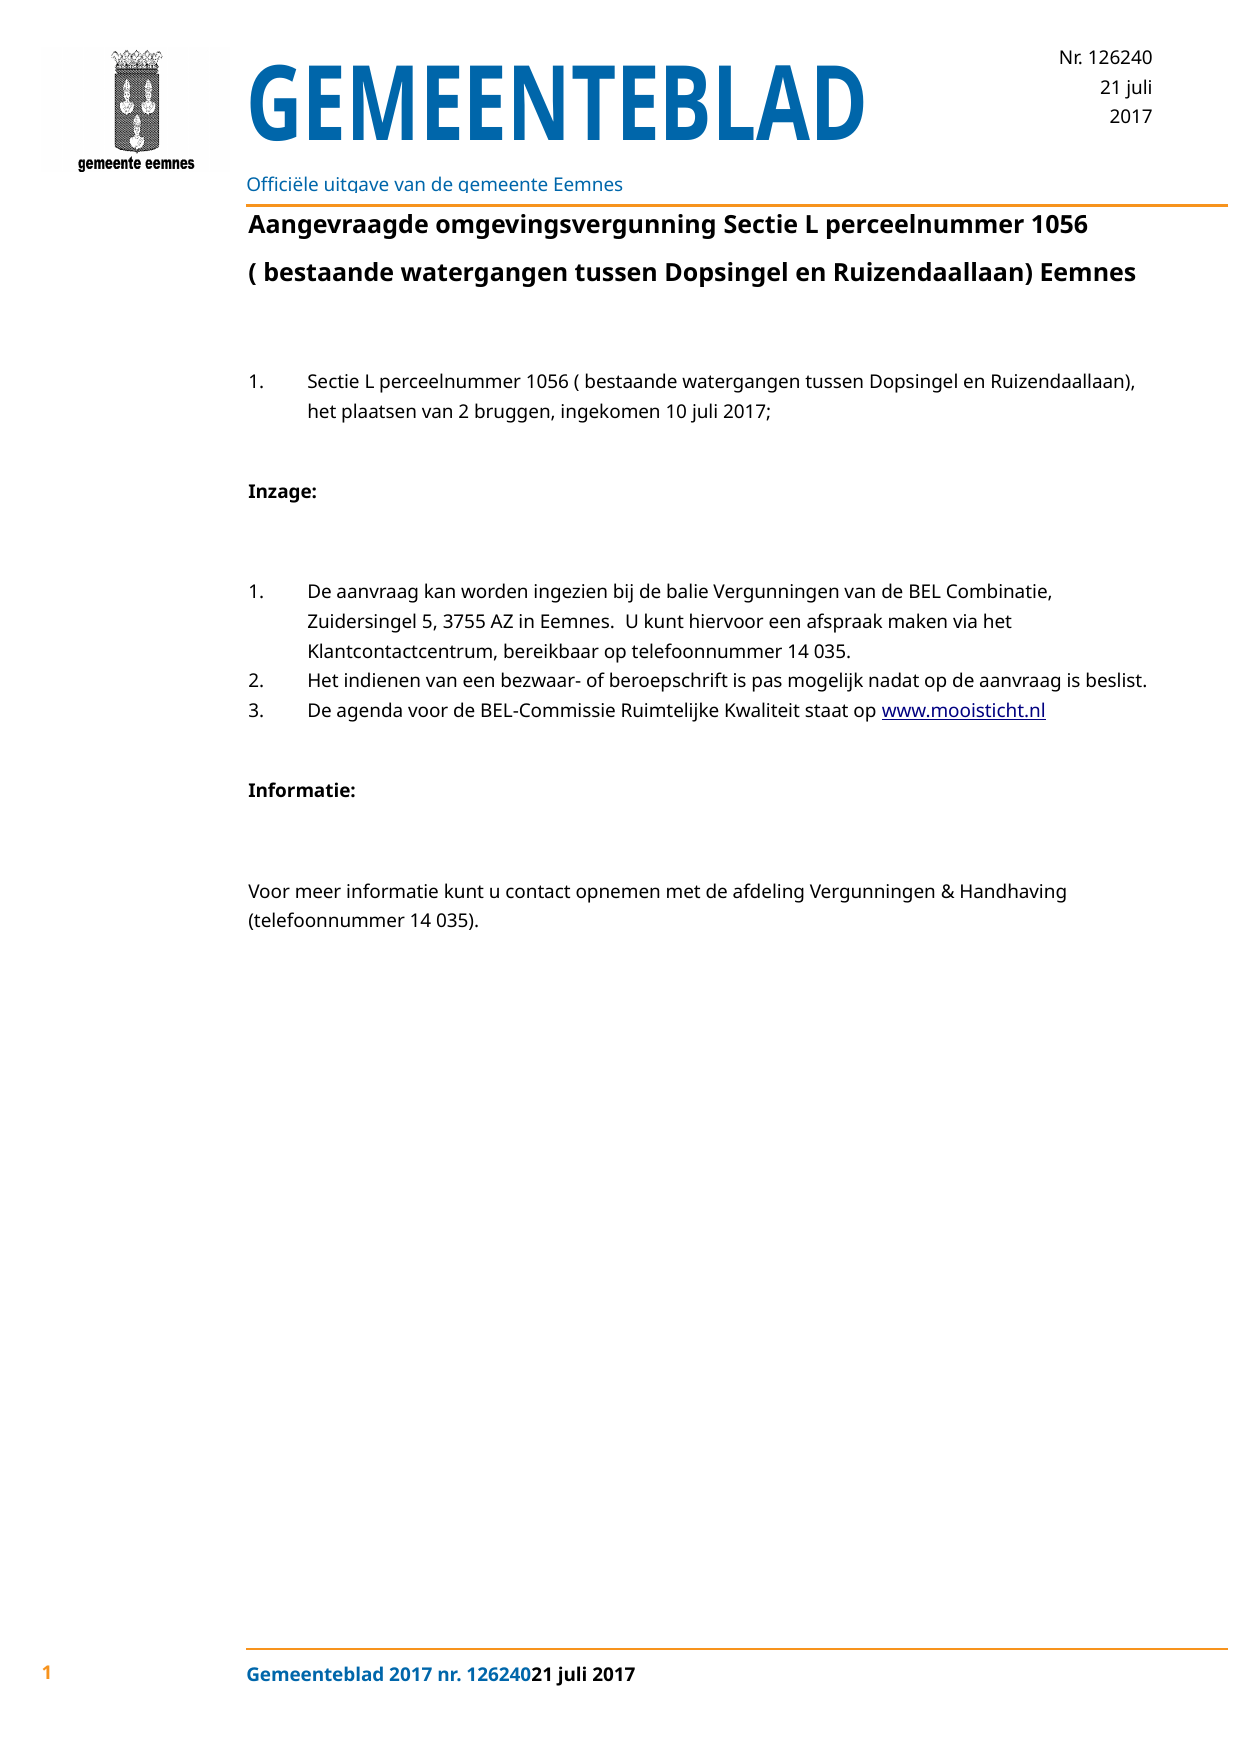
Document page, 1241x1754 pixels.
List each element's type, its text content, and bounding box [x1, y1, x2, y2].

list De aanvraag kan worden ingezien bij de balie Vergunningen van de BEL Combinatie, Zuidersingel 5, 3755 AZ in Eemnes. U kunt hiervoor een afspraak maken via het Klantcontactcentrum, bereikbaar op telefoonnummer 14 035. [248, 579, 1152, 664]
picture [41, 47, 231, 172]
text Aangevraagde omgevingsvergunning Sectie L perceelnummer 1056 ( bestaande watergangen tussen Dopsingel en Ruizendaallaan) Eemnes [248, 207, 1152, 288]
list De agenda voor de BEL-Commissie Ruimtelijke Kwaliteit staat op www.mooisticht.nl [248, 697, 1152, 723]
list Sectie L perceelnummer 1056 ( bestaande watergangen tussen Dopsingel en Ruizendaallaan), het plaatsen van 2 bruggen, ingekomen 10 juli 2017; [248, 368, 1152, 424]
text Informatie: [248, 777, 1152, 803]
text Voor meer informatie kunt u contact opnemen met de afdeling Vergunningen & Handhaving (telefoonnummer 14 035). [248, 878, 1152, 933]
text Inzage: [248, 478, 1152, 504]
list Het indienen van een bezwaar- of beroepschrift is pas mogelijk nadat op de aanvraag is beslist. [248, 667, 1152, 693]
